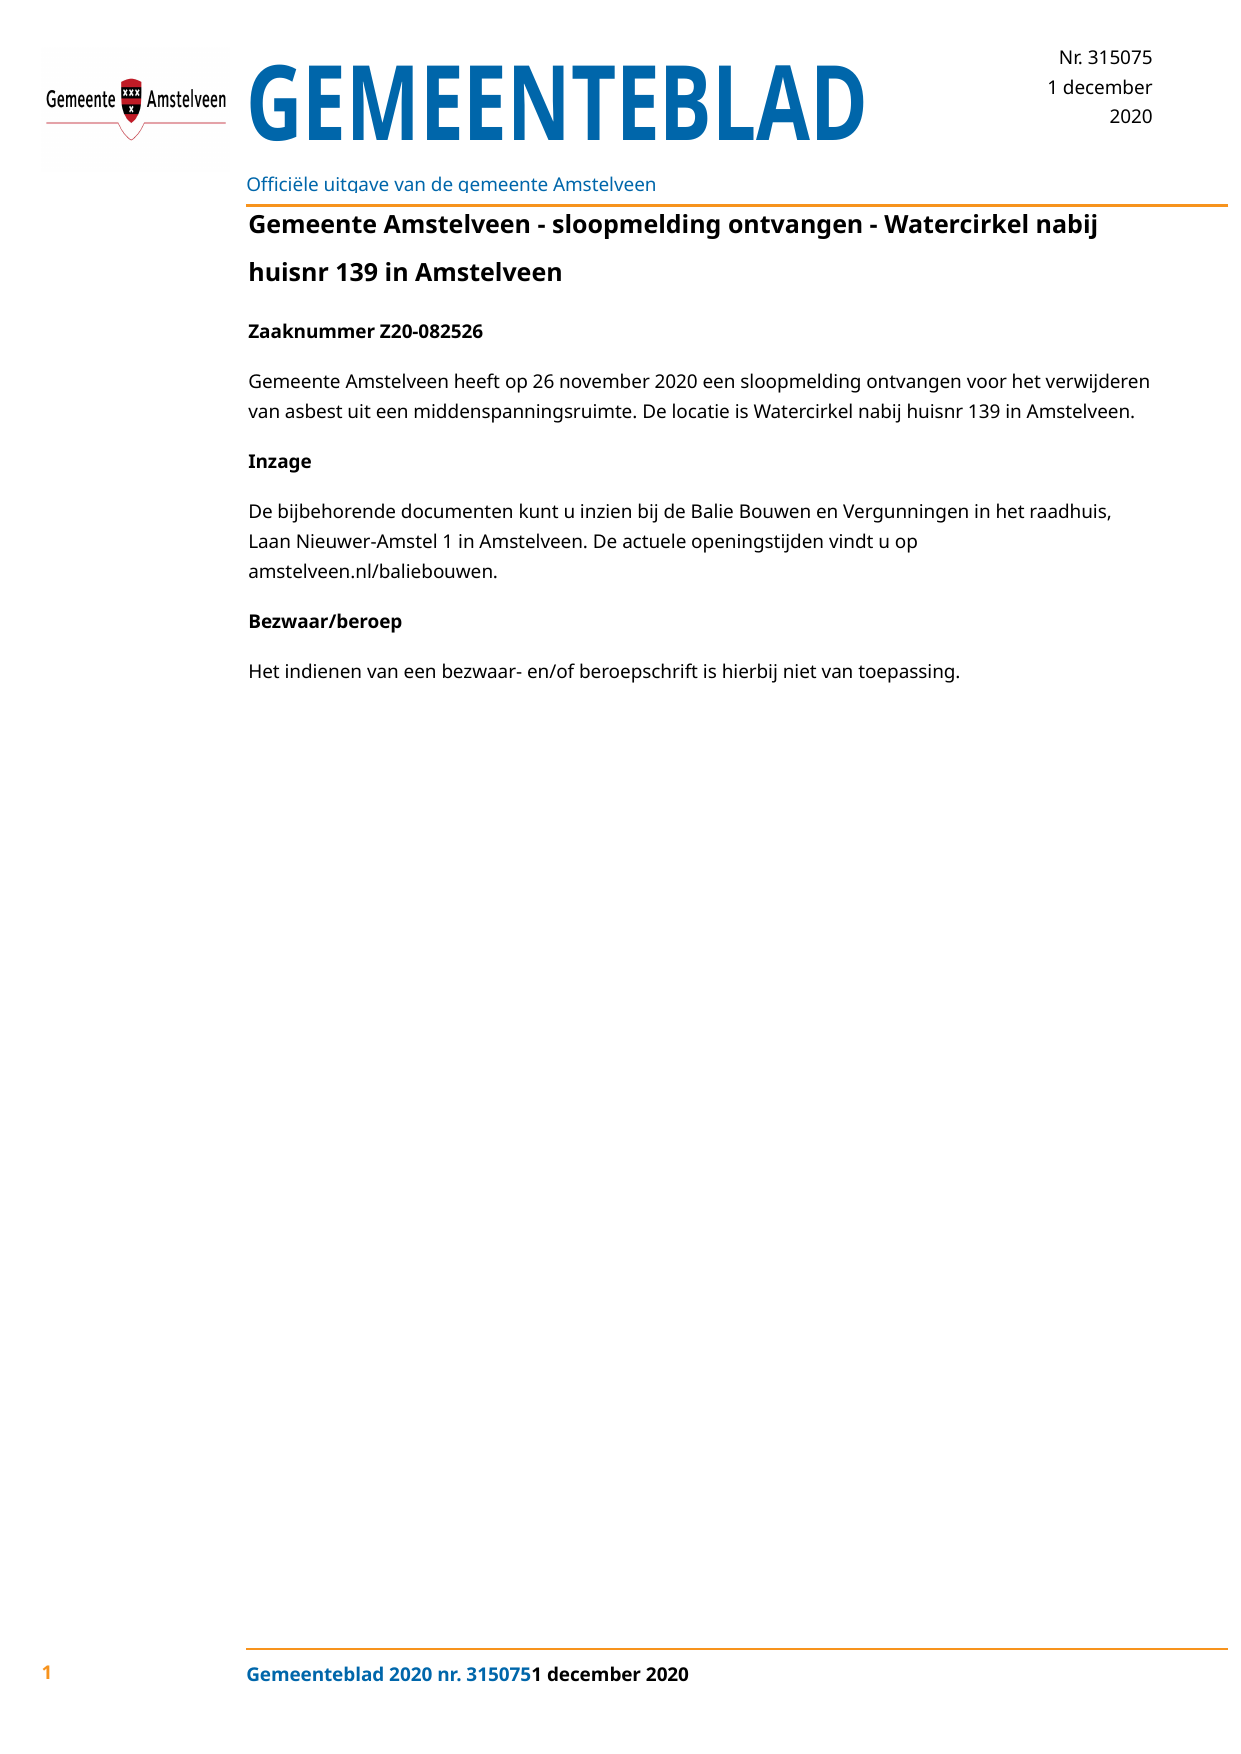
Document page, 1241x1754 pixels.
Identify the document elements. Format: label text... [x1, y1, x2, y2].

text Zaaknummer Z20-082526 [248, 318, 1152, 344]
text Het indienen van een bezwaar- en/of beroepschrift is hierbij niet van toepassing. [248, 659, 1152, 684]
text Bezwaar/beroep [248, 608, 1152, 634]
text Gemeente Amstelveen - sloopmelding ontvangen - Watercirkel nabij huisnr 139 in Amstelveen [248, 207, 1152, 288]
text Gemeente Amstelveen heeft op 26 november 2020 een sloopmelding ontvangen voor het verwijderen van asbest uit een middenspanningsruimte. De locatie is Watercirkel nabij huisnr 139 in Amstelveen. [248, 368, 1152, 424]
text Inzage [248, 448, 1152, 474]
picture [41, 47, 231, 172]
text De bijbehorende documenten kunt u inzien bij de Balie Bouwen en Vergunningen in het raadhuis, Laan Nieuwer-Amstel 1 in Amstelveen. De actuele openingstijden vindt u op amstelveen.nl/baliebouwen. [248, 499, 1152, 584]
